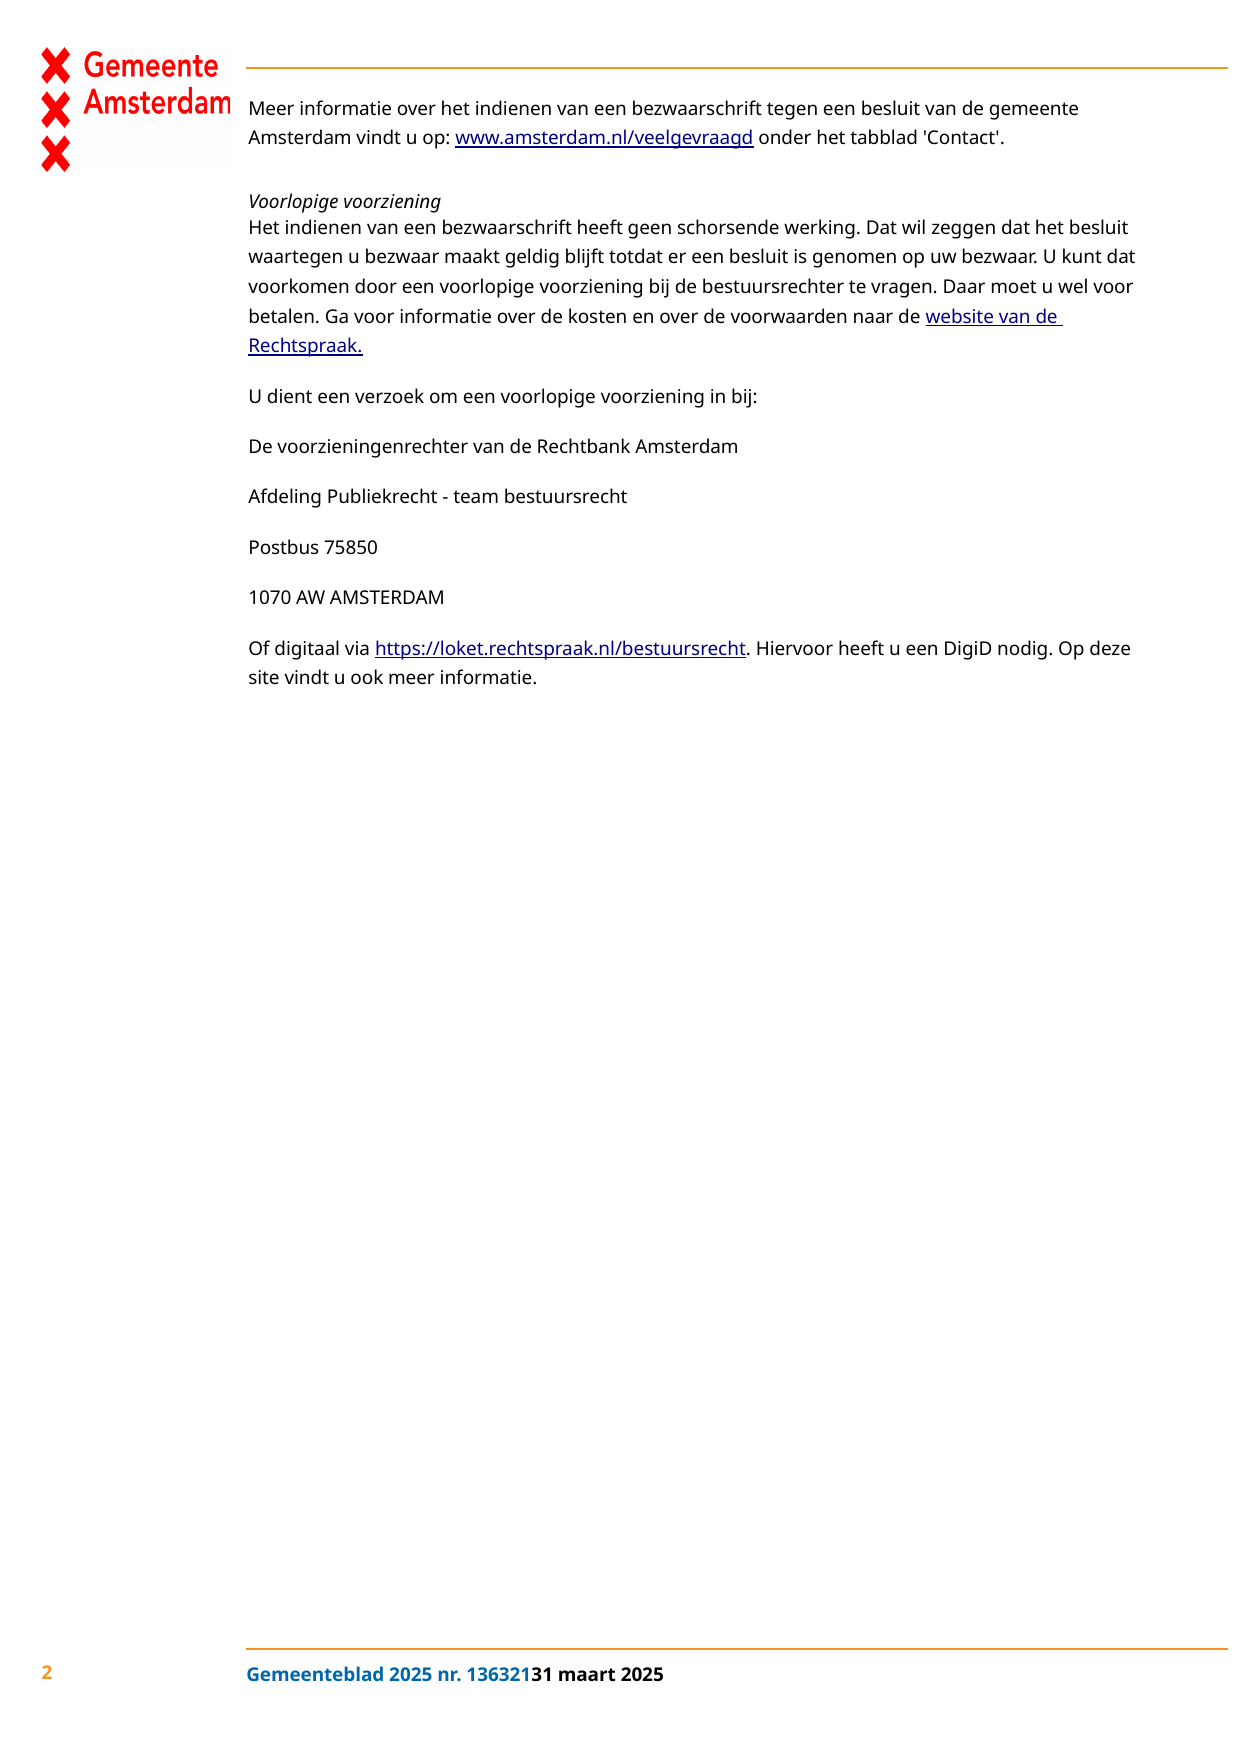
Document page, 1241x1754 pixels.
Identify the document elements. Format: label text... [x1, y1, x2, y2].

picture [41, 47, 231, 172]
text Of digitaal via https://loket.rechtspraak.nl/bestuursrecht. Hiervoor heeft u een DigiD nodig. Op deze site vindt u ook meer informatie. [248, 635, 1152, 690]
text Het indienen van een bezwaarschrift heeft geen schorsende werking. Dat wil zeggen dat het besluit waartegen u bezwaar maakt geldig blijft totdat er een besluit is genomen op uw bezwaar. U kunt dat voorkomen door een voorlopige voorziening bij de bestuursrechter te vragen. Daar moet u wel voor betalen. Ga voor informatie over de kosten en over de voorwaarden naar de website van de Rechtspraak. [248, 214, 1152, 358]
text Voorlopige voorziening [248, 188, 1152, 214]
text Afdeling Publiekrecht - team bestuursrecht [248, 484, 1152, 509]
text 1070 AW AMSTERDAM [248, 584, 1152, 610]
text Postbus 75850 [248, 534, 1152, 560]
text U dient een verzoek om een voorlopige voorziening in bij: [248, 383, 1152, 408]
text De voorzieningenrechter van de Rechtbank Amsterdam [248, 433, 1152, 459]
text Meer informatie over het indienen van een bezwaarschrift tegen een besluit van de gemeente Amsterdam vindt u op: www.amsterdam.nl/veelgevraagd onder het tabblad 'Contact'. [248, 95, 1152, 150]
